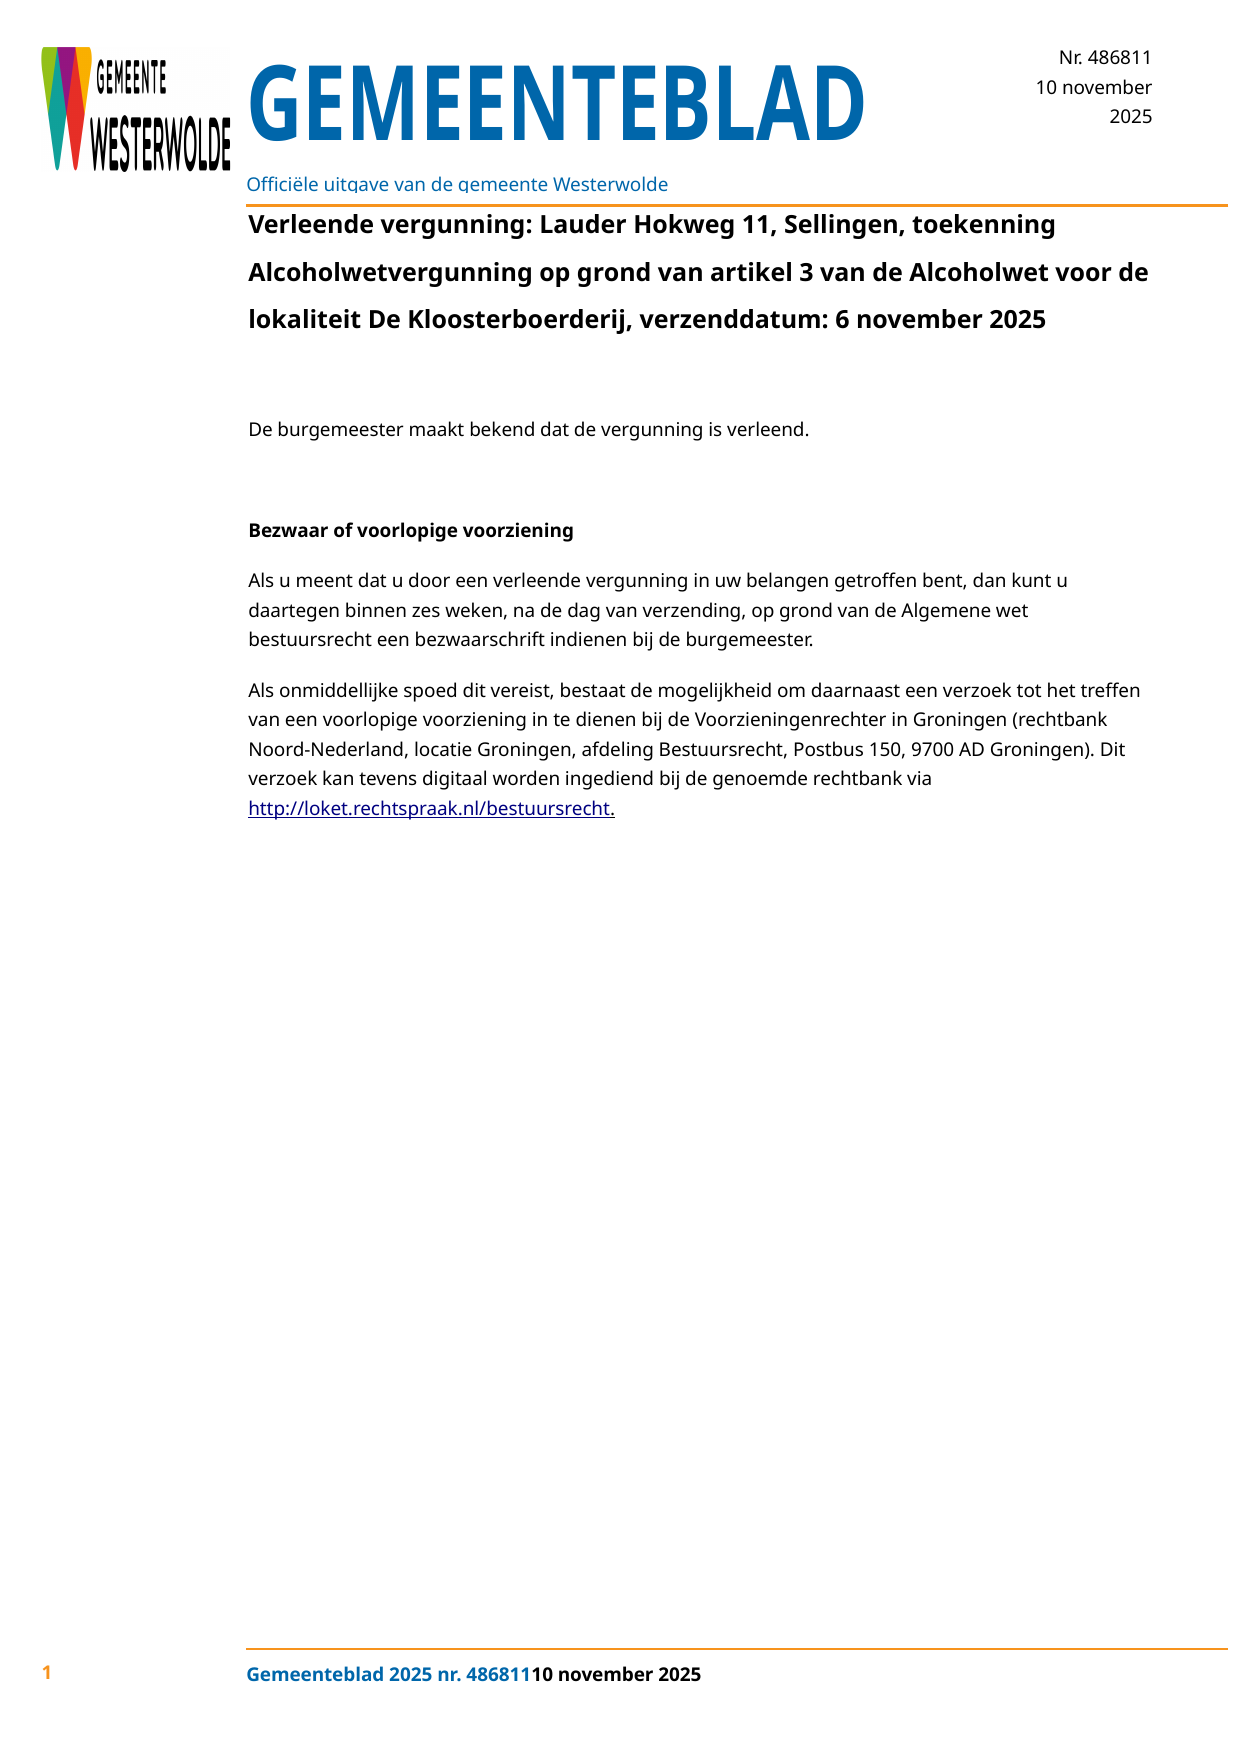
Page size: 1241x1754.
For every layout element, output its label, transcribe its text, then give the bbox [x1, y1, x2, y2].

text Verleende vergunning: Lauder Hokweg 11, Sellingen, toekenning Alcoholwetvergunning op grond van artikel 3 van de Alcoholwet voor de lokaliteit De Kloosterboerderij, verzenddatum: 6 november 2025 [248, 207, 1152, 336]
text Als onmiddellijke spoed dit vereist, bestaat de mogelijkheid om daarnaast een verzoek tot het treffen van een voorlopige voorziening in te dienen bij de Voorzieningenrechter in Groningen (rechtbank Noord-Nederland, locatie Groningen, afdeling Bestuursrecht, Postbus 150, 9700 AD Groningen). Dit verzoek kan tevens digitaal worden ingediend bij de genoemde rechtbank via http://loket.rechtspraak.nl/bestuursrecht. [248, 677, 1152, 821]
picture [41, 47, 231, 172]
text Bezwaar of voorlopige voorziening [248, 517, 1152, 542]
text De burgemeester maakt bekend dat de vergunning is verleend. [248, 416, 1152, 442]
text Als u meent dat u door een verleende vergunning in uw belangen getroffen bent, dan kunt u daartegen binnen zes weken, na de dag van verzending, op grond van de Algemene wet bestuursrecht een bezwaarschrift indienen bij de burgemeester. [248, 567, 1152, 652]
